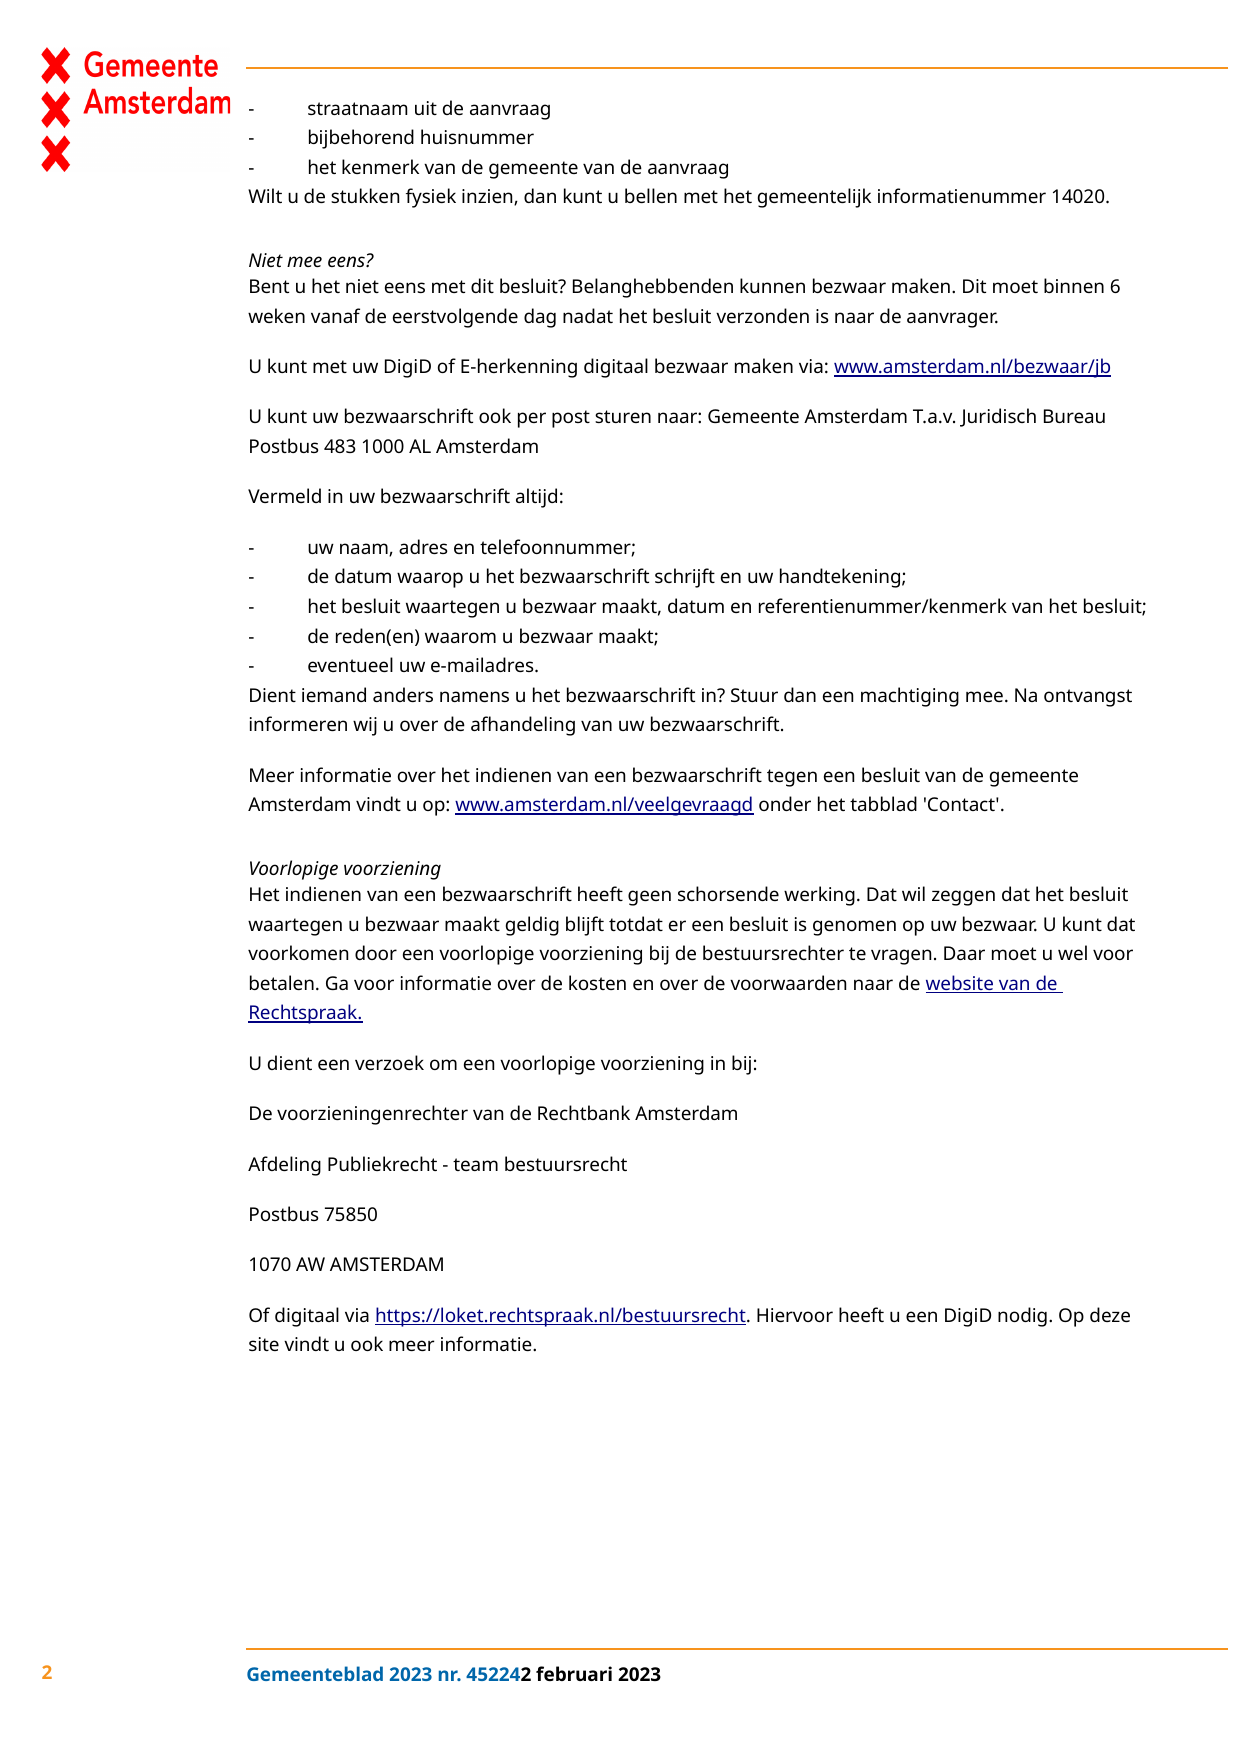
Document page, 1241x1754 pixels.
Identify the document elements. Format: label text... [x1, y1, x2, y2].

text Wilt u de stukken fysiek inzien, dan kunt u bellen met het gemeentelijk informatienummer 14020. [248, 183, 1152, 209]
text De voorzieningenrechter van de Rechtbank Amsterdam [248, 1100, 1152, 1126]
list eventueel uw e-mailadres. [248, 652, 1152, 678]
text Postbus 75850 [248, 1201, 1152, 1227]
list uw naam, adres en telefoonnummer; [248, 534, 1152, 560]
picture [41, 47, 231, 172]
text Niet mee eens? [248, 247, 1152, 273]
text Voorlopige voorziening [248, 856, 1152, 881]
list bijbehorend huisnummer [248, 124, 1152, 150]
list straatnaam uit de aanvraag [248, 95, 1152, 121]
text Vermeld in uw bezwaarschrift altijd: [248, 484, 1152, 509]
text Dient iemand anders namens u het bezwaarschrift in? Stuur dan een machtiging mee. Na ontvangst informeren wij u over de afhandeling van uw bezwaarschrift. [248, 682, 1152, 737]
text Het indienen van een bezwaarschrift heeft geen schorsende werking. Dat wil zeggen dat het besluit waartegen u bezwaar maakt geldig blijft totdat er een besluit is genomen op uw bezwaar. U kunt dat voorkomen door een voorlopige voorziening bij de bestuursrechter te vragen. Daar moet u wel voor betalen. Ga voor informatie over de kosten en over de voorwaarden naar de website van de Rechtspraak. [248, 881, 1152, 1025]
text U dient een verzoek om een voorlopige voorziening in bij: [248, 1050, 1152, 1076]
text U kunt met uw DigiD of E-herkenning digitaal bezwaar maken via: www.amsterdam.nl/bezwaar/jb [248, 353, 1152, 379]
list de datum waarop u het bezwaarschrift schrijft en uw handtekening; [248, 564, 1152, 589]
list het kenmerk van de gemeente van de aanvraag [248, 154, 1152, 180]
list het besluit waartegen u bezwaar maakt, datum en referentienummer/kenmerk van het besluit; [248, 593, 1152, 619]
text Bent u het niet eens met dit besluit? Belanghebbenden kunnen bezwaar maken. Dit moet binnen 6 weken vanaf de eerstvolgende dag nadat het besluit verzonden is naar de aanvrager. [248, 273, 1152, 328]
text 1070 AW AMSTERDAM [248, 1252, 1152, 1277]
text U kunt uw bezwaarschrift ook per post sturen naar: Gemeente Amsterdam T.a.v. Juridisch Bureau Postbus 483 1000 AL Amsterdam [248, 404, 1152, 459]
text Of digitaal via https://loket.rechtspraak.nl/bestuursrecht. Hiervoor heeft u een DigiD nodig. Op deze site vindt u ook meer informatie. [248, 1302, 1152, 1357]
text Afdeling Publiekrecht - team bestuursrecht [248, 1151, 1152, 1177]
list de reden(en) waarom u bezwaar maakt; [248, 623, 1152, 648]
text Meer informatie over het indienen van een bezwaarschrift tegen een besluit van de gemeente Amsterdam vindt u op: www.amsterdam.nl/veelgevraagd onder het tabblad 'Contact'. [248, 762, 1152, 817]
